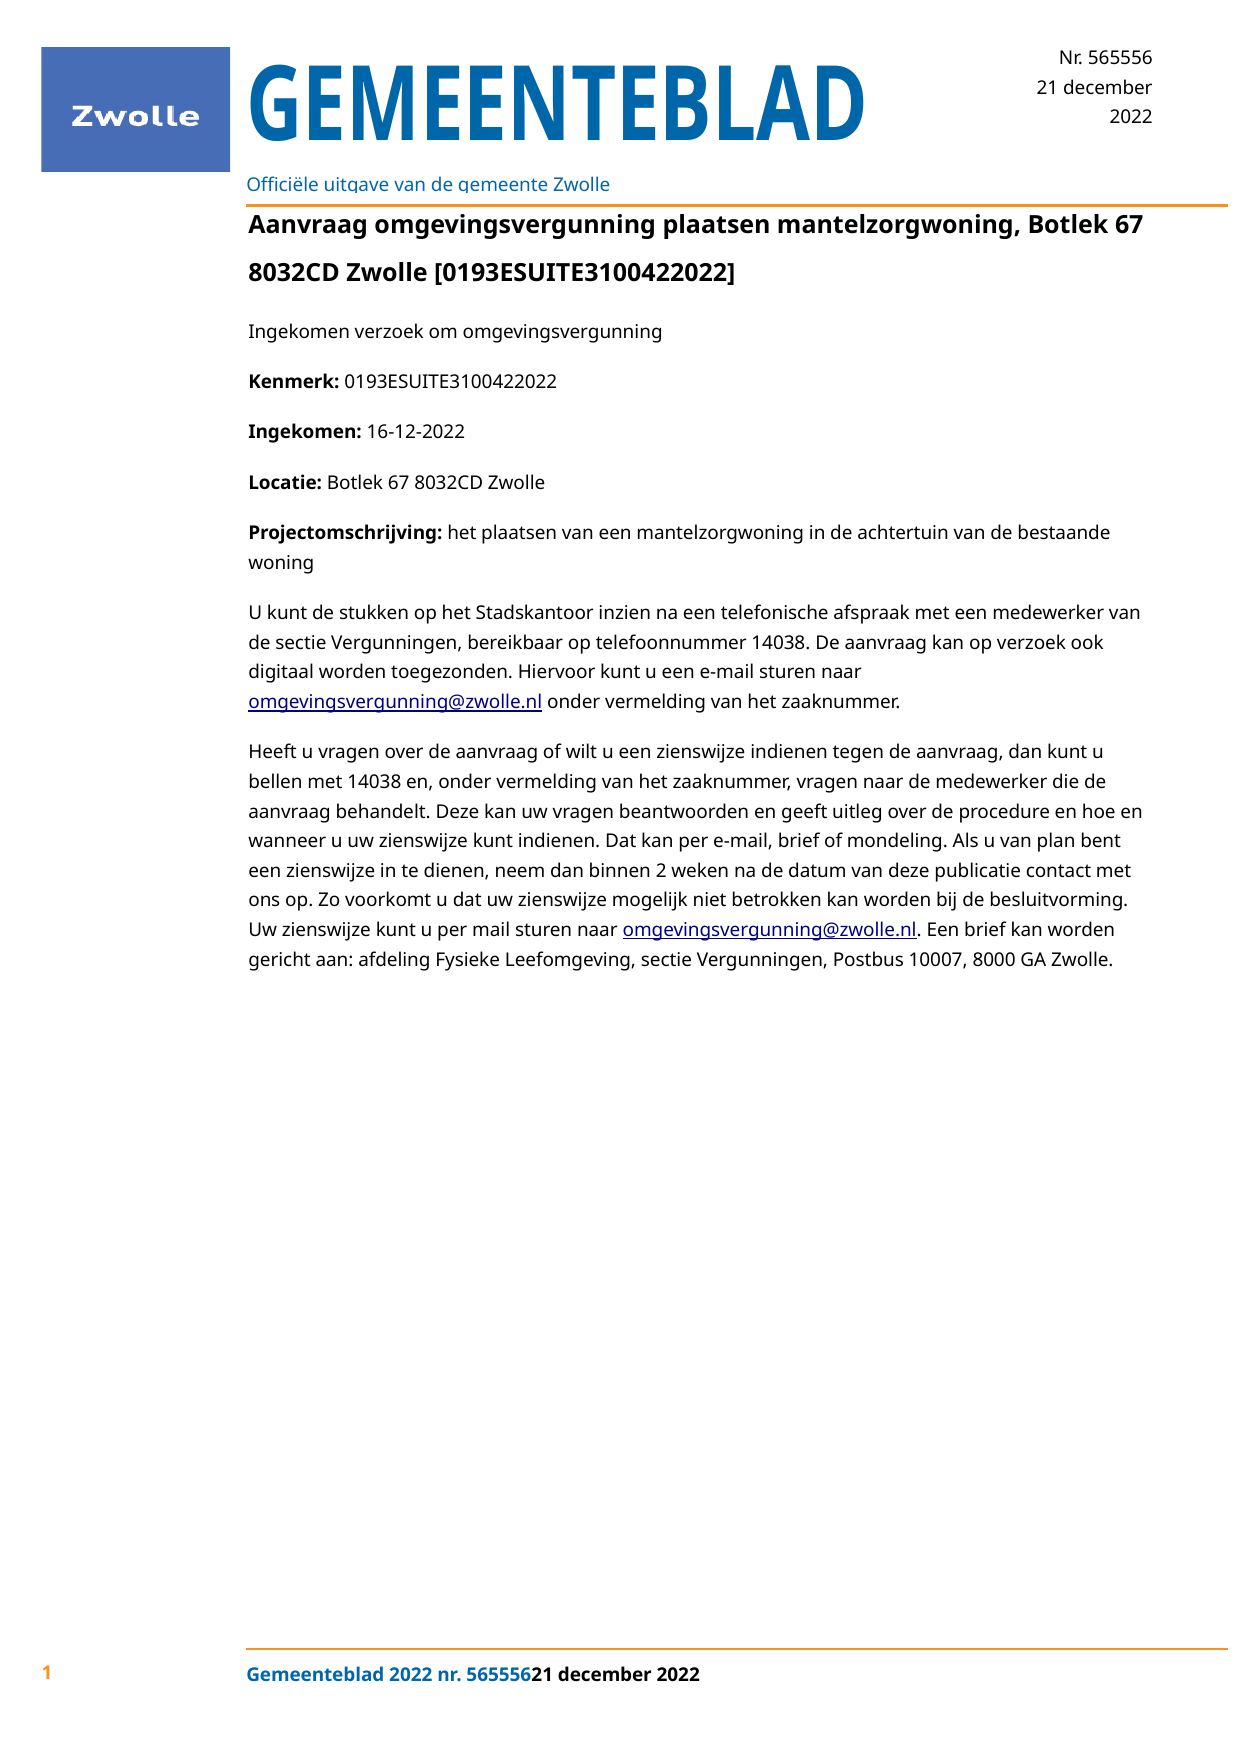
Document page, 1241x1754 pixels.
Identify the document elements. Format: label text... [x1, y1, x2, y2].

text Locatie: Botlek 67 8032CD Zwolle [248, 469, 1152, 495]
text Aanvraag omgevingsvergunning plaatsen mantelzorgwoning, Botlek 67 8032CD Zwolle [0193ESUITE3100422022] [248, 207, 1152, 288]
text U kunt de stukken op het Stadskantoor inzien na een telefonische afspraak met een medewerker van de sectie Vergunningen, bereikbaar op telefoonnummer 14038. De aanvraag kan op verzoek ook digitaal worden toegezonden. Hiervoor kunt u een e-mail sturen naar omgevingsvergunning@zwolle.nl onder vermelding van het zaaknummer. [248, 599, 1152, 714]
text Kenmerk: 0193ESUITE3100422022 [248, 368, 1152, 394]
text Ingekomen verzoek om omgevingsvergunning [248, 318, 1152, 344]
text Ingekomen: 16-12-2022 [248, 419, 1152, 444]
text Projectomschrijving: het plaatsen van een mantelzorgwoning in de achtertuin van de bestaande woning [248, 519, 1152, 575]
picture [41, 47, 231, 172]
text Heeft u vragen over de aanvraag of wilt u een zienswijze indienen tegen de aanvraag, dan kunt u bellen met 14038 en, onder vermelding van het zaaknummer, vragen naar de medewerker die de aanvraag behandelt. Deze kan uw vragen beantwoorden en geeft uitleg over de procedure en hoe en wanneer u uw zienswijze kunt indienen. Dat kan per e-mail, brief of mondeling. Als u van plan bent een zienswijze in te dienen, neem dan binnen 2 weken na de datum van deze publicatie contact met ons op. Zo voorkomt u dat uw zienswijze mogelijk niet betrokken kan worden bij de besluitvorming. Uw zienswijze kunt u per mail sturen naar omgevingsvergunning@zwolle.nl. Een brief kan worden gericht aan: afdeling Fysieke Leefomgeving, sectie Vergunningen, Postbus 10007, 8000 GA Zwolle. [248, 739, 1152, 972]
